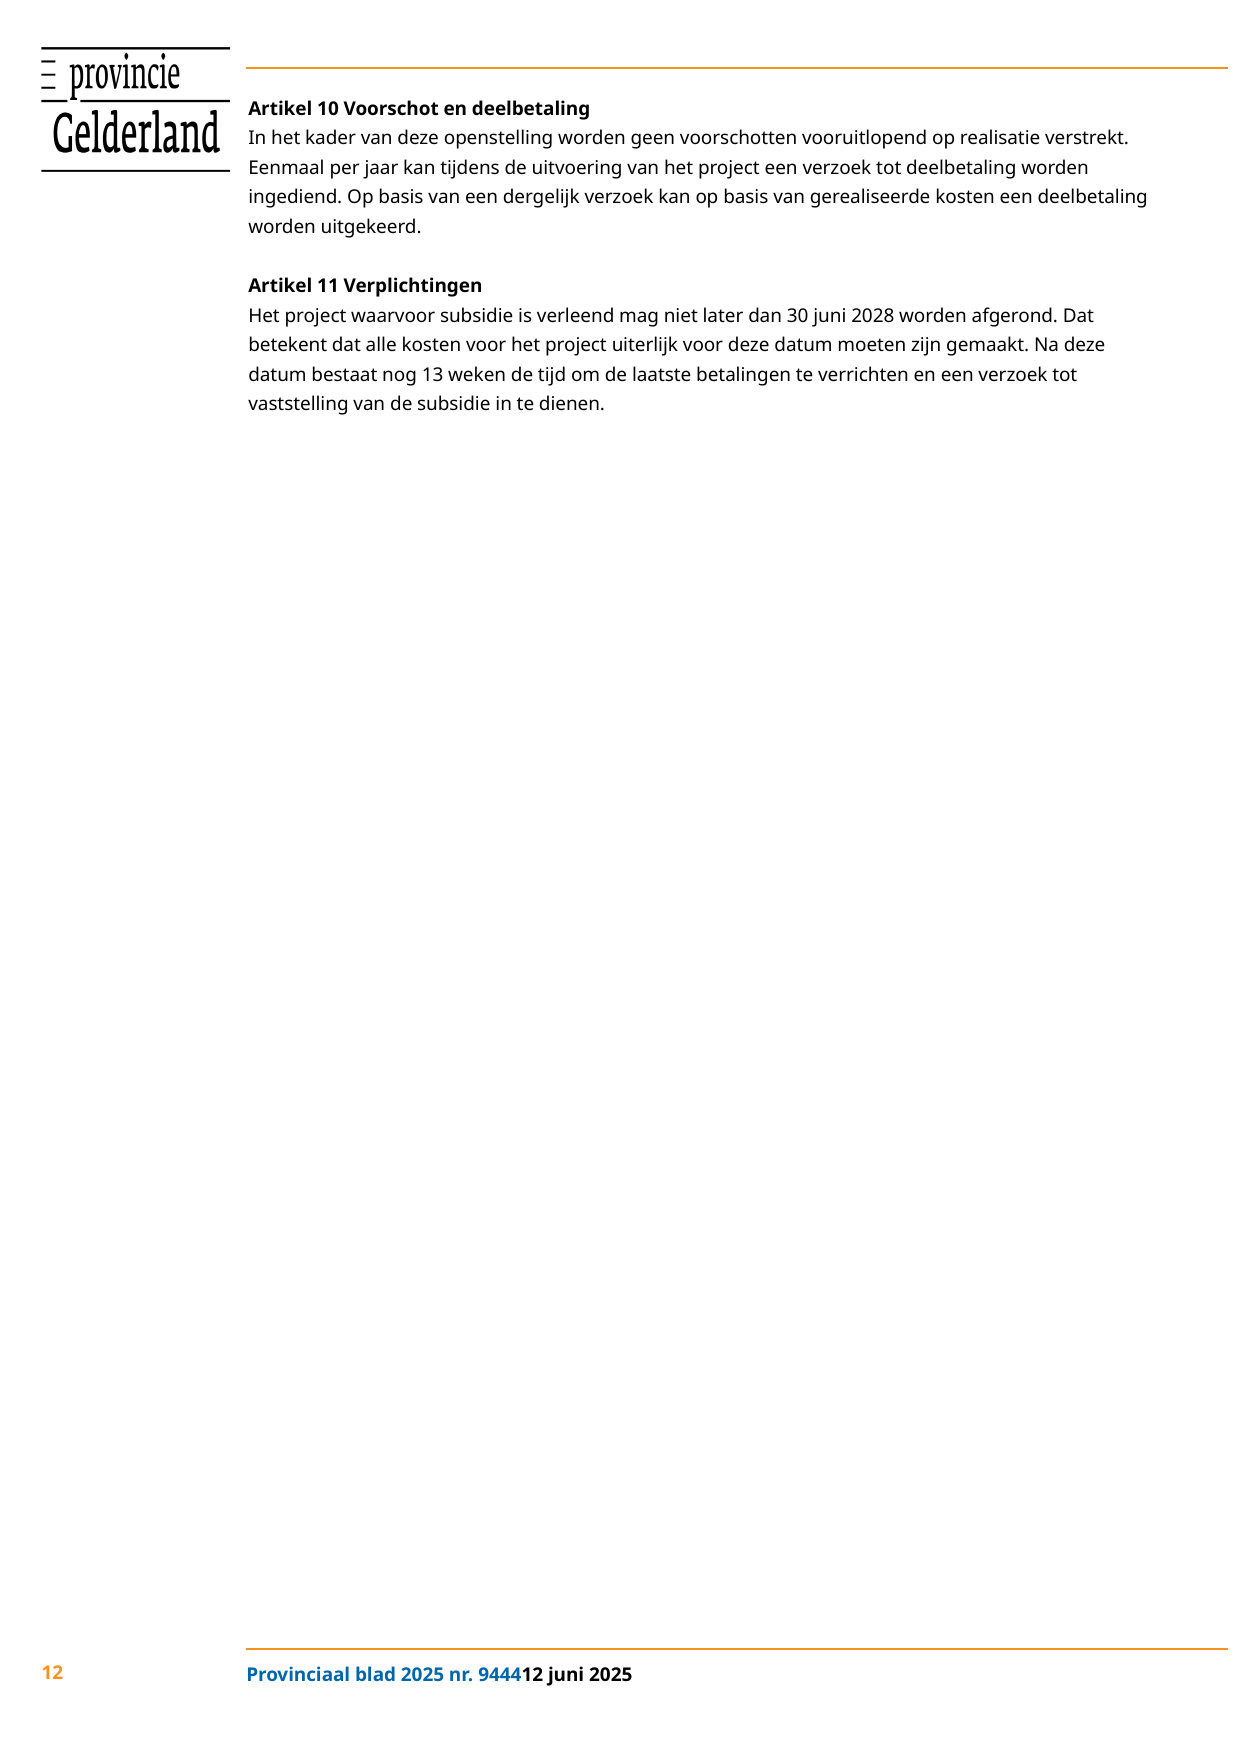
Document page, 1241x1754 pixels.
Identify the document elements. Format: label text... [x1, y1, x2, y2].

text In het kader van deze openstelling worden geen voorschotten vooruitlopend op realisatie verstrekt. Eenmaal per jaar kan tijdens de uitvoering van het project een verzoek tot deelbetaling worden ingediend. Op basis van een dergelijk verzoek kan op basis van gerealiseerde kosten een deelbetaling worden uitgekeerd. [248, 124, 1152, 239]
picture [41, 47, 231, 172]
text Artikel 11 Verplichtingen [248, 272, 1152, 298]
text Het project waarvoor subsidie is verleend mag niet later dan 30 juni 2028 worden afgerond. Dat betekent dat alle kosten voor het project uiterlijk voor deze datum moeten zijn gemaakt. Na deze datum bestaat nog 13 weken de tijd om de laatste betalingen te verrichten en een verzoek tot vaststelling van de subsidie in te dienen. [248, 302, 1152, 416]
text Artikel 10 Voorschot en deelbetaling [248, 95, 1152, 121]
